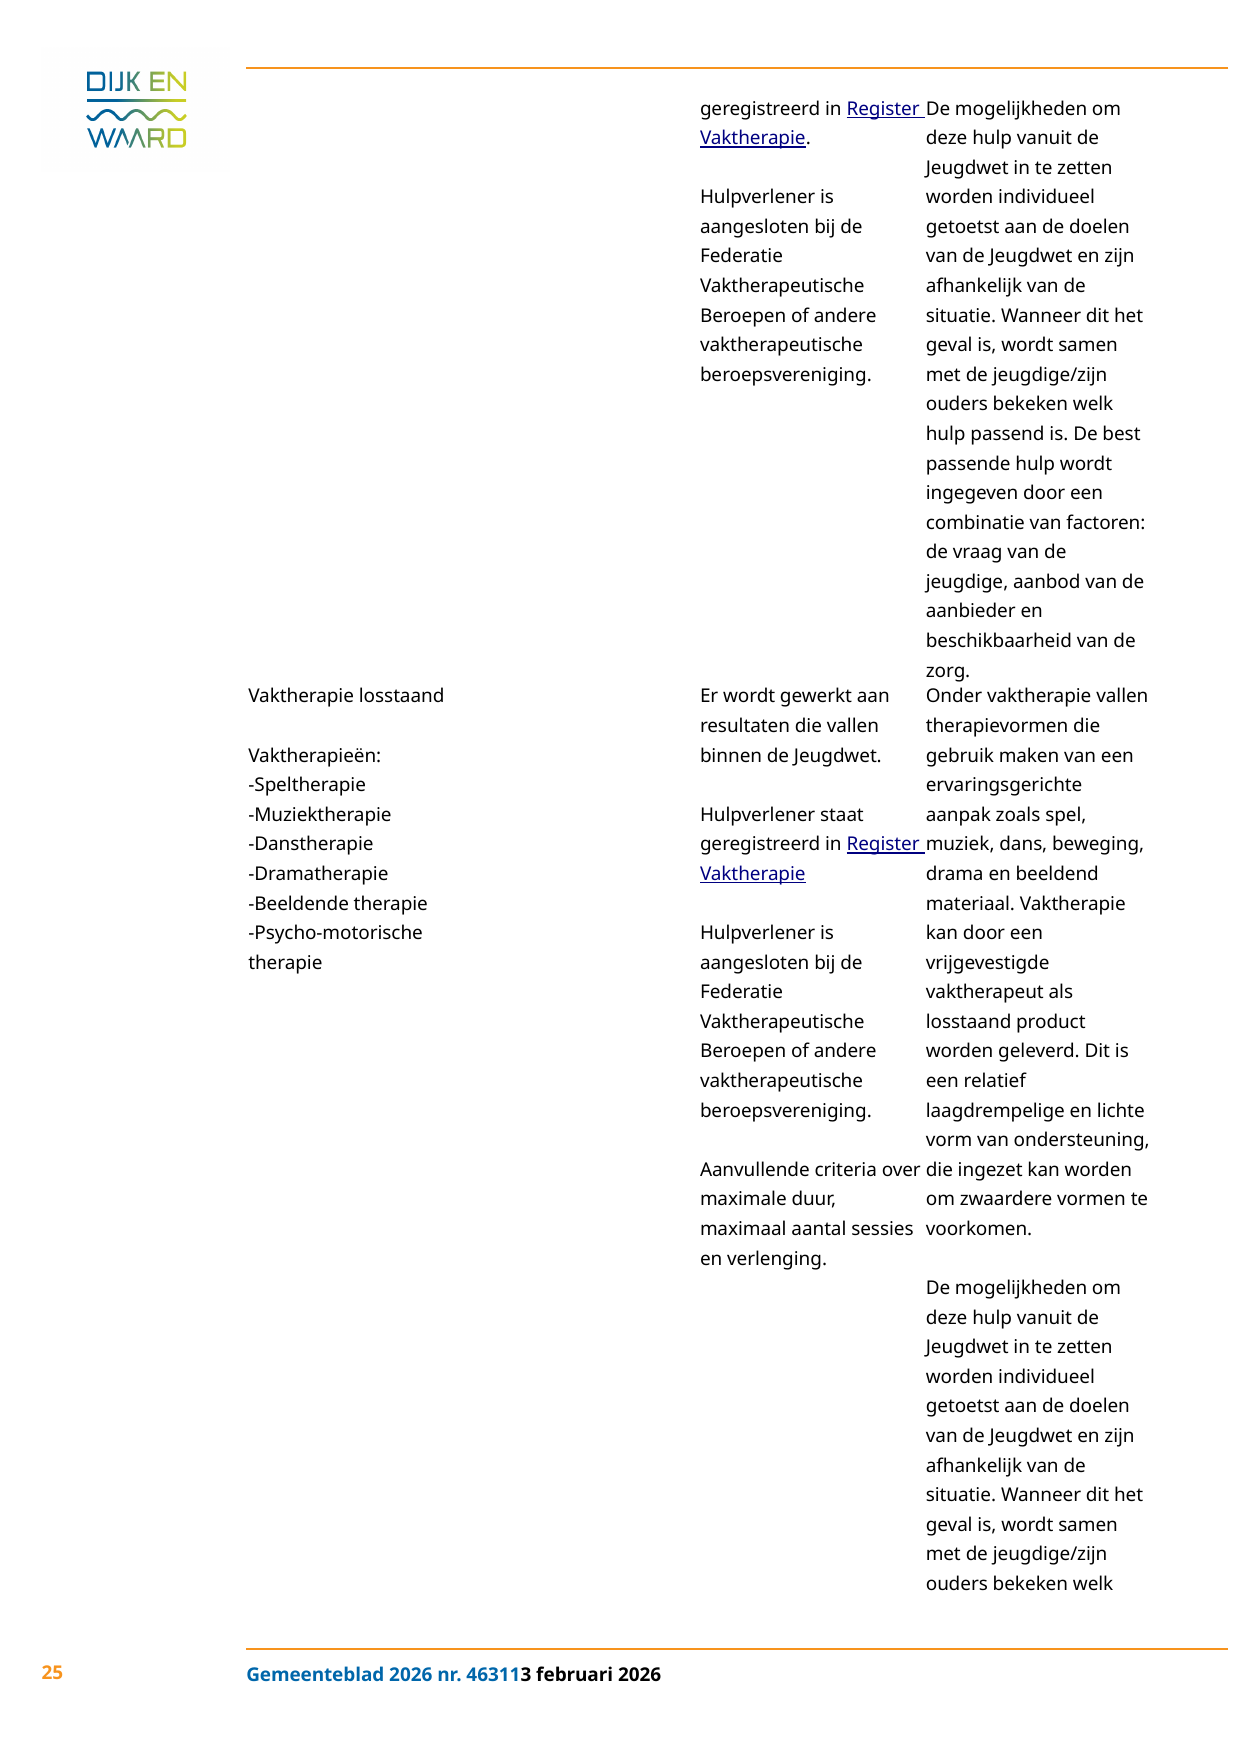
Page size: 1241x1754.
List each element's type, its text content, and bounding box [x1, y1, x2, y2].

table_cell Onder vaktherapie vallen therapievormen die gebruik maken van een ervaringsgerichte aanpak zoals spel, muziek, dans, beweging, drama en beeldend materiaal. Vaktherapie kan door een vrijgevestigde vaktherapeut als losstaand product worden geleverd. Dit is een relatief laagdrempelige en lichte vorm van ondersteuning, die ingezet kan worden om zwaardere vormen te voorkomen. De mogelijkheden om deze hulp vanuit de Jeugdwet in te zetten worden individueel getoetst aan de doelen van de Jeugdwet en zijn afhankelijk van de situatie. Wanneer dit het geval is, wordt samen met de jeugdige/zijn ouders bekeken welk [926, 683, 1152, 1596]
table_cell geregistreerd in Register Vaktherapie. Hulpverlener is aangesloten bij de Federatie Vaktherapeutische Beroepen of andere vaktherapeutische beroepsvereniging. [700, 95, 926, 683]
table_cell [474, 683, 700, 1596]
table_cell De mogelijkheden om deze hulp vanuit de Jeugdwet in te zetten worden individueel getoetst aan de doelen van de Jeugdwet en zijn afhankelijk van de situatie. Wanneer dit het geval is, wordt samen met de jeugdige/zijn ouders bekeken welk hulp passend is. De best passende hulp wordt ingegeven door een combinatie van factoren: de vraag van de jeugdige, aanbod van de aanbieder en beschikbaarheid van de zorg. [926, 95, 1152, 683]
table_cell Er wordt gewerkt aan resultaten die vallen binnen de Jeugdwet. Hulpverlener staat geregistreerd in Register Vaktherapie Hulpverlener is aangesloten bij de Federatie Vaktherapeutische Beroepen of andere vaktherapeutische beroepsvereniging. Aanvullende criteria over maximale duur, maximaal aantal sessies en verlenging. [700, 683, 926, 1596]
table_cell Vaktherapie losstaand Vaktherapieën: -Speltherapie -Muziektherapie -Danstherapie -Dramatherapie -Beeldende therapie -Psycho-motorische therapie [248, 683, 474, 1596]
table_cell [474, 95, 700, 683]
picture [41, 47, 231, 172]
table_cell [248, 95, 474, 683]
